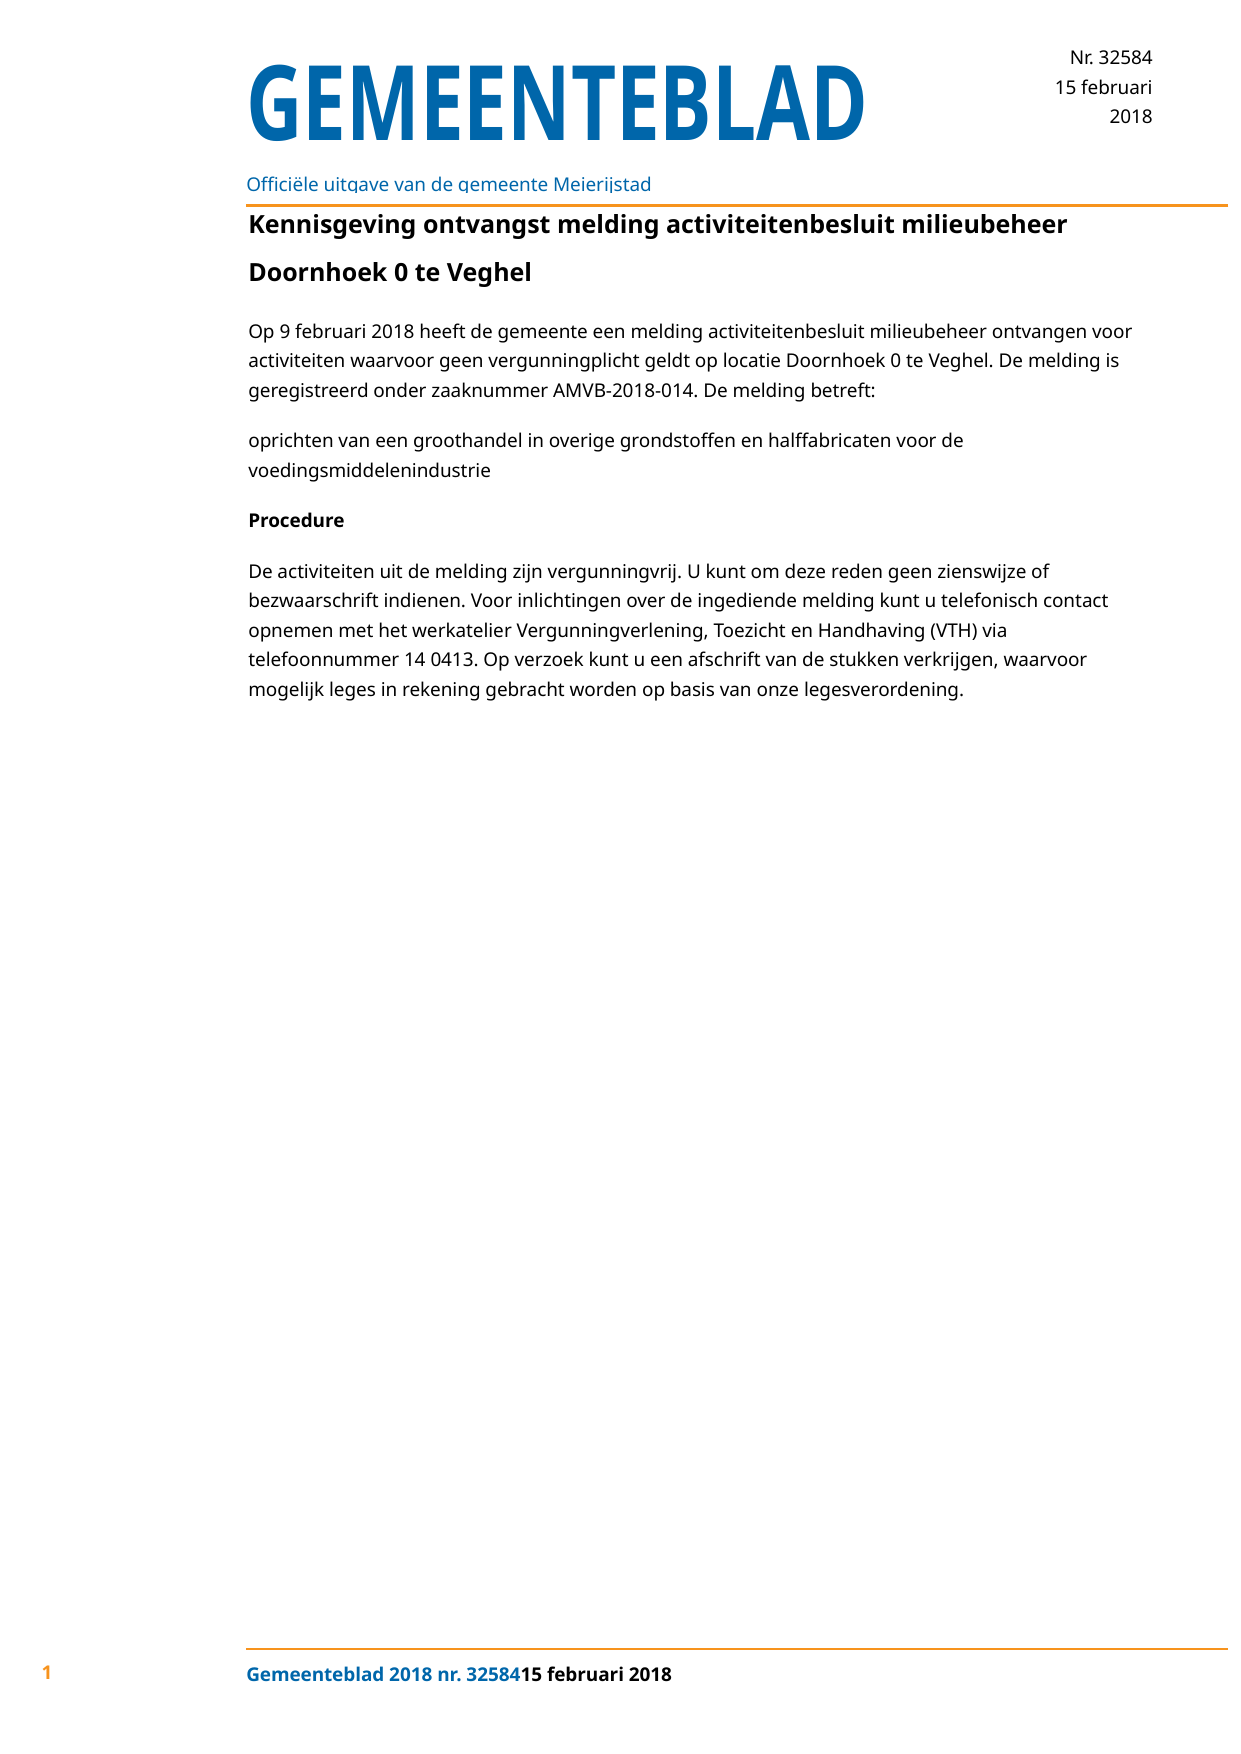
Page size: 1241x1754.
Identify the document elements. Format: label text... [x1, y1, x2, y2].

text Kennisgeving ontvangst melding activiteitenbesluit milieubeheer Doornhoek 0 te Veghel [248, 207, 1152, 288]
text De activiteiten uit de melding zijn vergunningvrij. U kunt om deze reden geen zienswijze of bezwaarschrift indienen. Voor inlichtingen over de ingediende melding kunt u telefonisch contact opnemen met het werkatelier Vergunningverlening, Toezicht en Handhaving (VTH) via telefoonnummer 14 0413. Op verzoek kunt u een afschrift van de stukken verkrijgen, waarvoor mogelijk leges in rekening gebracht worden op basis van onze legesverordening. [248, 558, 1152, 702]
text Op 9 februari 2018 heeft de gemeente een melding activiteitenbesluit milieubeheer ontvangen voor activiteiten waarvoor geen vergunningplicht geldt op locatie Doornhoek 0 te Veghel. De melding is geregistreerd onder zaaknummer AMVB-2018-014. De melding betreft: [248, 318, 1152, 403]
text Procedure [248, 507, 1152, 533]
picture [41, 47, 231, 172]
text oprichten van een groothandel in overige grondstoffen en halffabricaten voor de voedingsmiddelenindustrie [248, 427, 1152, 483]
